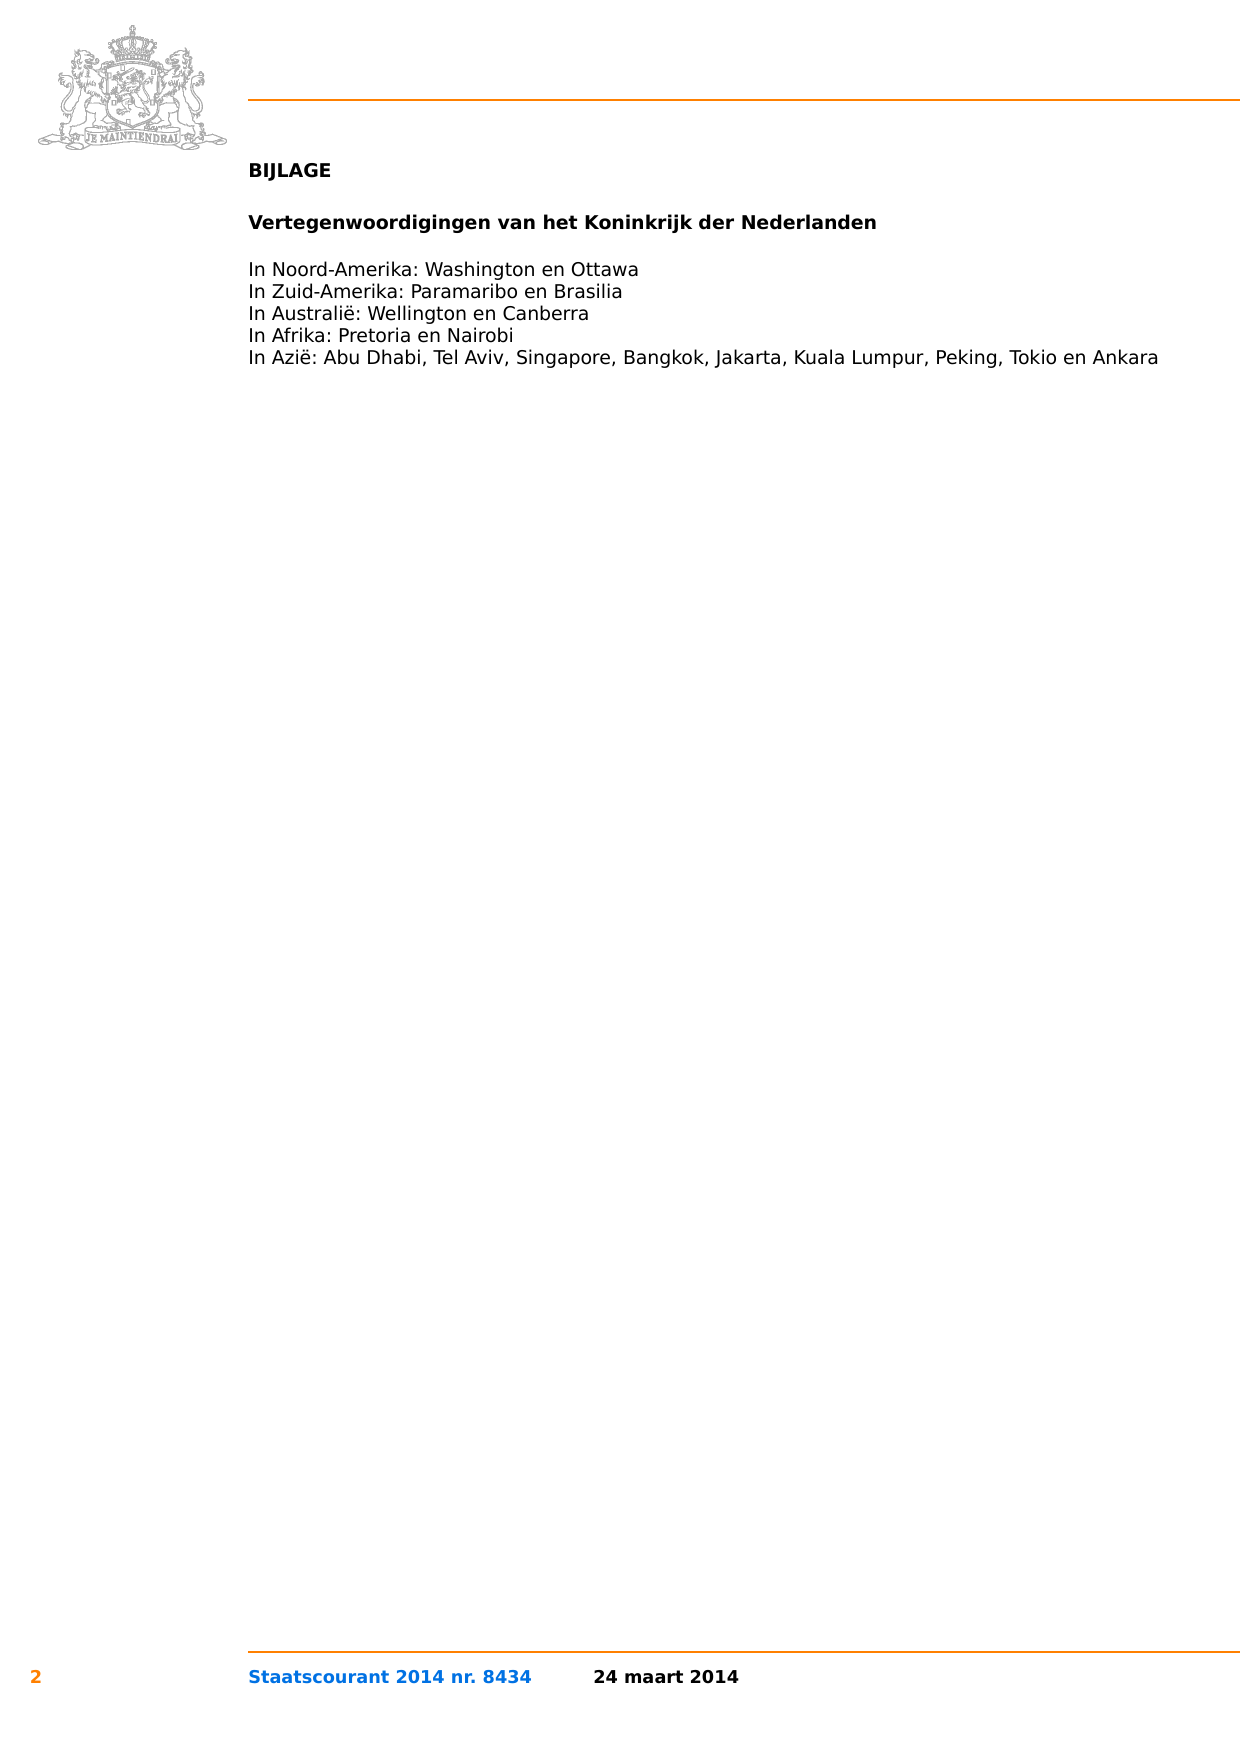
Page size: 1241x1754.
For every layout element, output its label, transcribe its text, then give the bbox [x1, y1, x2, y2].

picture [38, 25, 227, 150]
text In Afrika: Pretoria en Nairobi [248, 325, 1163, 347]
subtitle BIJLAGE [248, 160, 1163, 182]
subtitle Vertegenwoordigingen van het Koninkrijk der Nederlanden [248, 212, 1163, 234]
text In Australië: Wellington en Canberra [248, 303, 1163, 325]
text In Zuid-Amerika: Paramaribo en Brasilia [248, 281, 1163, 303]
text In Azië: Abu Dhabi, Tel Aviv, Singapore, Bangkok, Jakarta, Kuala Lumpur, Peking, Tokio en Ankara [248, 347, 1163, 369]
text In Noord-Amerika: Washington en Ottawa [248, 259, 1163, 281]
